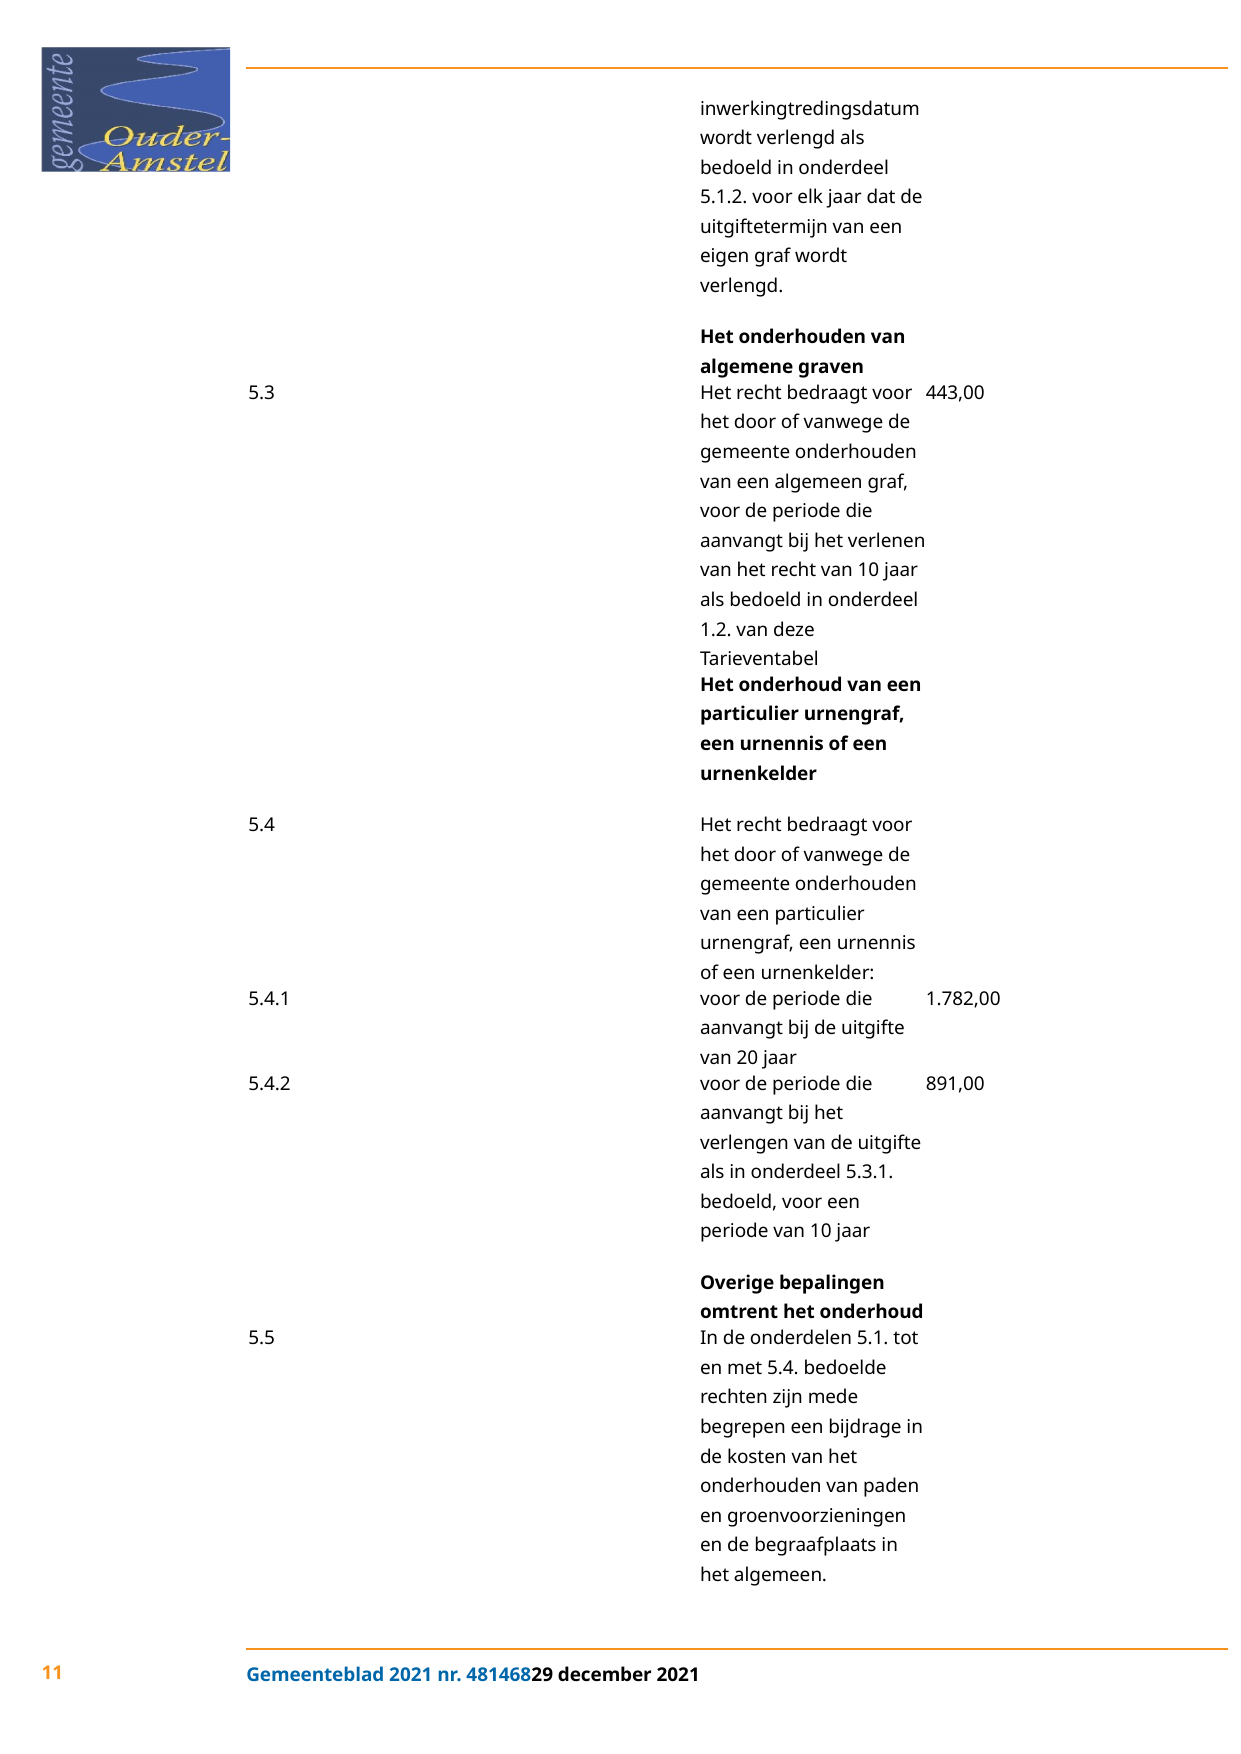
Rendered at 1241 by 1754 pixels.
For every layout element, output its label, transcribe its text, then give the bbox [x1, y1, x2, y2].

table_cell [474, 1325, 700, 1587]
table_cell [700, 786, 926, 811]
table_cell Het recht bedraagt voor het door of vanwege de gemeente onderhouden van een particulier urnengraf, een urnennis of een urnenkelder: [700, 811, 926, 985]
table_cell 5.4 [248, 811, 474, 985]
table_cell [474, 811, 700, 985]
table_cell [926, 671, 1152, 786]
table_cell [926, 298, 1152, 324]
table_cell [474, 324, 700, 379]
table_cell [248, 298, 474, 324]
table_cell 5.4.1 [248, 985, 474, 1070]
table_cell [474, 786, 700, 811]
table_cell [474, 379, 700, 671]
table_cell [248, 786, 474, 811]
table_cell In de onderdelen 5.1. tot en met 5.4. bedoelde rechten zijn mede begrepen een bijdrage in de kosten van het onderhouden van paden en groenvoorzieningen en de begraafplaats in het algemeen. [700, 1325, 926, 1587]
picture [41, 47, 231, 172]
table_cell [248, 1269, 474, 1324]
table_cell [474, 95, 700, 298]
table_cell [926, 95, 1152, 298]
table_cell [926, 1325, 1152, 1587]
table_cell [248, 95, 474, 298]
table_cell [926, 811, 1152, 985]
table_cell [700, 298, 926, 324]
table_cell [926, 1244, 1152, 1269]
table_cell Het onderhoud van een particulier urnengraf, een urnennis of een urnenkelder [700, 671, 926, 786]
table_cell [474, 298, 700, 324]
table_cell voor de periode die aanvangt bij de uitgifte van 20 jaar [700, 985, 926, 1070]
table_cell Het onderhouden van algemene graven [700, 324, 926, 379]
table_cell 5.3 [248, 379, 474, 671]
table_cell [474, 1070, 700, 1243]
table_cell [474, 671, 700, 786]
table_cell [474, 1244, 700, 1269]
table_cell [926, 786, 1152, 811]
table_cell inwerkingtredingsdatum wordt verlengd als bedoeld in onderdeel 5.1.2. voor elk jaar dat de uitgiftetermijn van een eigen graf wordt verlengd. [700, 95, 926, 298]
table_cell [248, 324, 474, 379]
table_cell [700, 1244, 926, 1269]
table_cell [474, 1269, 700, 1324]
table_cell [248, 671, 474, 786]
table_cell [474, 985, 700, 1070]
table_cell 443,00 [926, 379, 1152, 671]
table_cell Overige bepalingen omtrent het onderhoud [700, 1269, 926, 1324]
table_cell [926, 324, 1152, 379]
table_cell 891,00 [926, 1070, 1152, 1243]
table_cell 5.4.2 [248, 1070, 474, 1243]
table_cell voor de periode die aanvangt bij het verlengen van de uitgifte als in onderdeel 5.3.1. bedoeld, voor een periode van 10 jaar [700, 1070, 926, 1243]
table_cell 1.782,00 [926, 985, 1152, 1070]
table_cell [248, 1244, 474, 1269]
table_cell 5.5 [248, 1325, 474, 1587]
table_cell [926, 1269, 1152, 1324]
table_cell Het recht bedraagt voor het door of vanwege de gemeente onderhouden van een algemeen graf, voor de periode die aanvangt bij het verlenen van het recht van 10 jaar als bedoeld in onderdeel 1.2. van deze Tarieventabel [700, 379, 926, 671]
